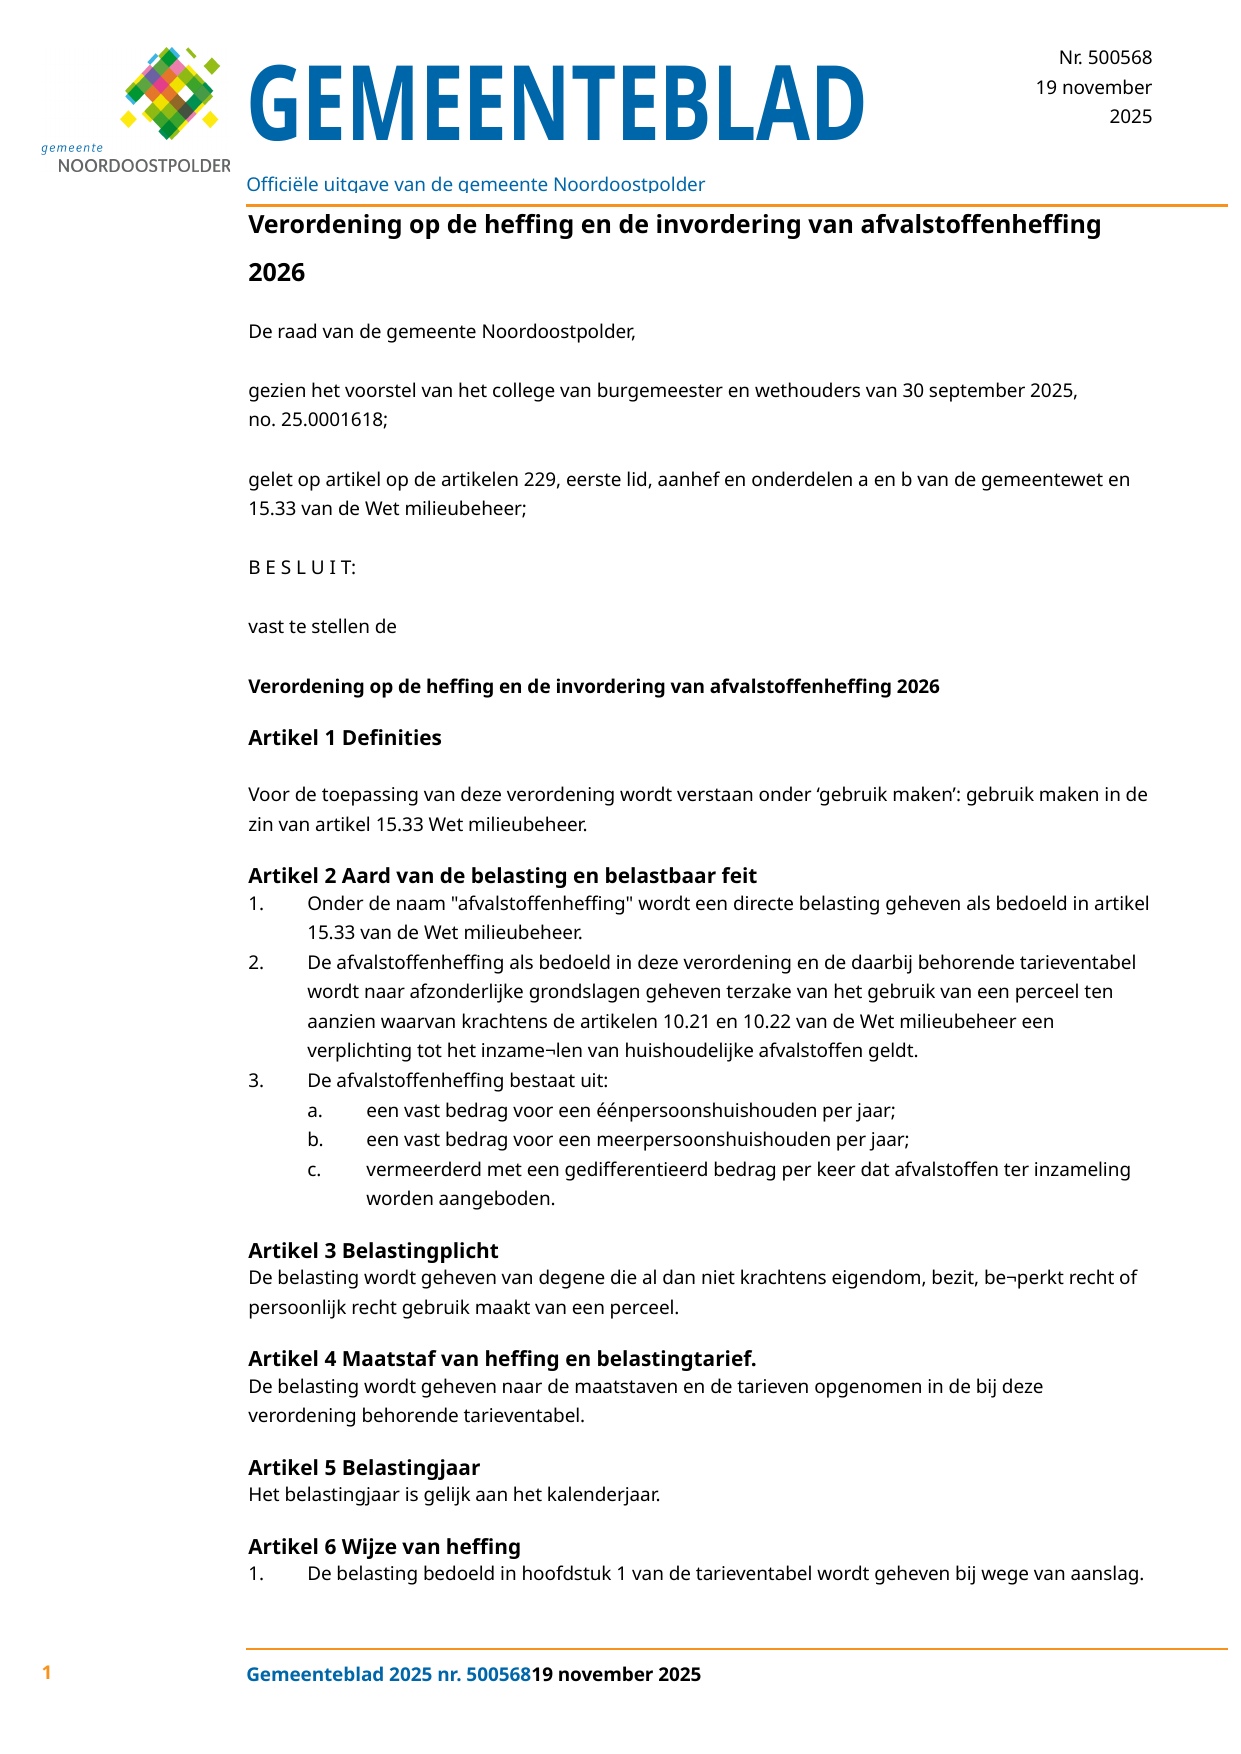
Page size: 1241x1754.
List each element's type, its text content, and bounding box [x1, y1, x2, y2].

text B E S L U I T: [248, 554, 1152, 580]
text Het belastingjaar is gelijk aan het kalenderjaar. [248, 1481, 1152, 1507]
list een vast bedrag voor een meerpersoonshuishouden per jaar; [307, 1126, 1152, 1152]
text Verordening op de heffing en de invordering van afvalstoffenheffing 2026 [248, 673, 1152, 699]
text Artikel 3 Belastingplicht [248, 1236, 1152, 1264]
text gelet op artikel op de artikelen 229, eerste lid, aanhef en onderdelen a en b van de gemeentewet en 15.33 van de Wet milieubeheer; [248, 466, 1152, 521]
text vast te stellen de [248, 614, 1152, 639]
picture [41, 47, 231, 172]
list vermeerderd met een gedifferentieerd bedrag per keer dat afvalstoffen ter inzameling worden aangeboden. [307, 1156, 1152, 1211]
list Onder de naam "afvalstoffenheffing" wordt een directe belasting geheven als bedoeld in artikel 15.33 van de Wet milieubeheer. [248, 890, 1152, 945]
text De belasting wordt geheven naar de maatstaven en de tarieven opgenomen in de bij deze verordening behorende tarieventabel. [248, 1373, 1152, 1428]
text Verordening op de heffing en de invordering van afvalstoffenheffing 2026 [248, 207, 1152, 288]
text Artikel 6 Wijze van heffing [248, 1532, 1152, 1560]
text no. 25.0001618; [248, 407, 1152, 432]
text Artikel 1 Definities [248, 723, 1152, 752]
text gezien het voorstel van het college van burgemeester en wethouders van 30 september 2025, [248, 377, 1152, 403]
list een vast bedrag voor een éénpersoonshuishouden per jaar; [307, 1097, 1152, 1123]
list De belasting bedoeld in hoofdstuk 1 van de tarieventabel wordt geheven bij wege van aanslag. [248, 1560, 1152, 1586]
list De afvalstoffenheffing bestaat uit: [248, 1067, 1152, 1093]
text De raad van de gemeente Noordoostpolder, [248, 318, 1152, 344]
text Artikel 5 Belastingjaar [248, 1453, 1152, 1481]
list De afvalstoffenheffing als bedoeld in deze verordening en de daarbij behorende tarieventabel wordt naar afzonderlijke grondslagen geheven terzake van het gebruik van een perceel ten aanzien waarvan krachtens de artikelen 10.21 en 10.22 van de Wet milieubeheer een verplichting tot het inzame¬len van huishoudelijke afvalstoffen geldt. [248, 949, 1152, 1063]
text Voor de toepassing van deze verordening wordt verstaan onder ‘gebruik maken’: gebruik maken in de zin van artikel 15.33 Wet milieubeheer. [248, 781, 1152, 837]
text De belasting wordt geheven van degene die al dan niet krachtens eigendom, bezit, be¬perkt recht of persoonlijk recht gebruik maakt van een perceel. [248, 1264, 1152, 1320]
text Artikel 4 Maatstaf van heffing en belastingtarief. [248, 1344, 1152, 1373]
text Artikel 2 Aard van de belasting en belastbaar feit [248, 861, 1152, 890]
